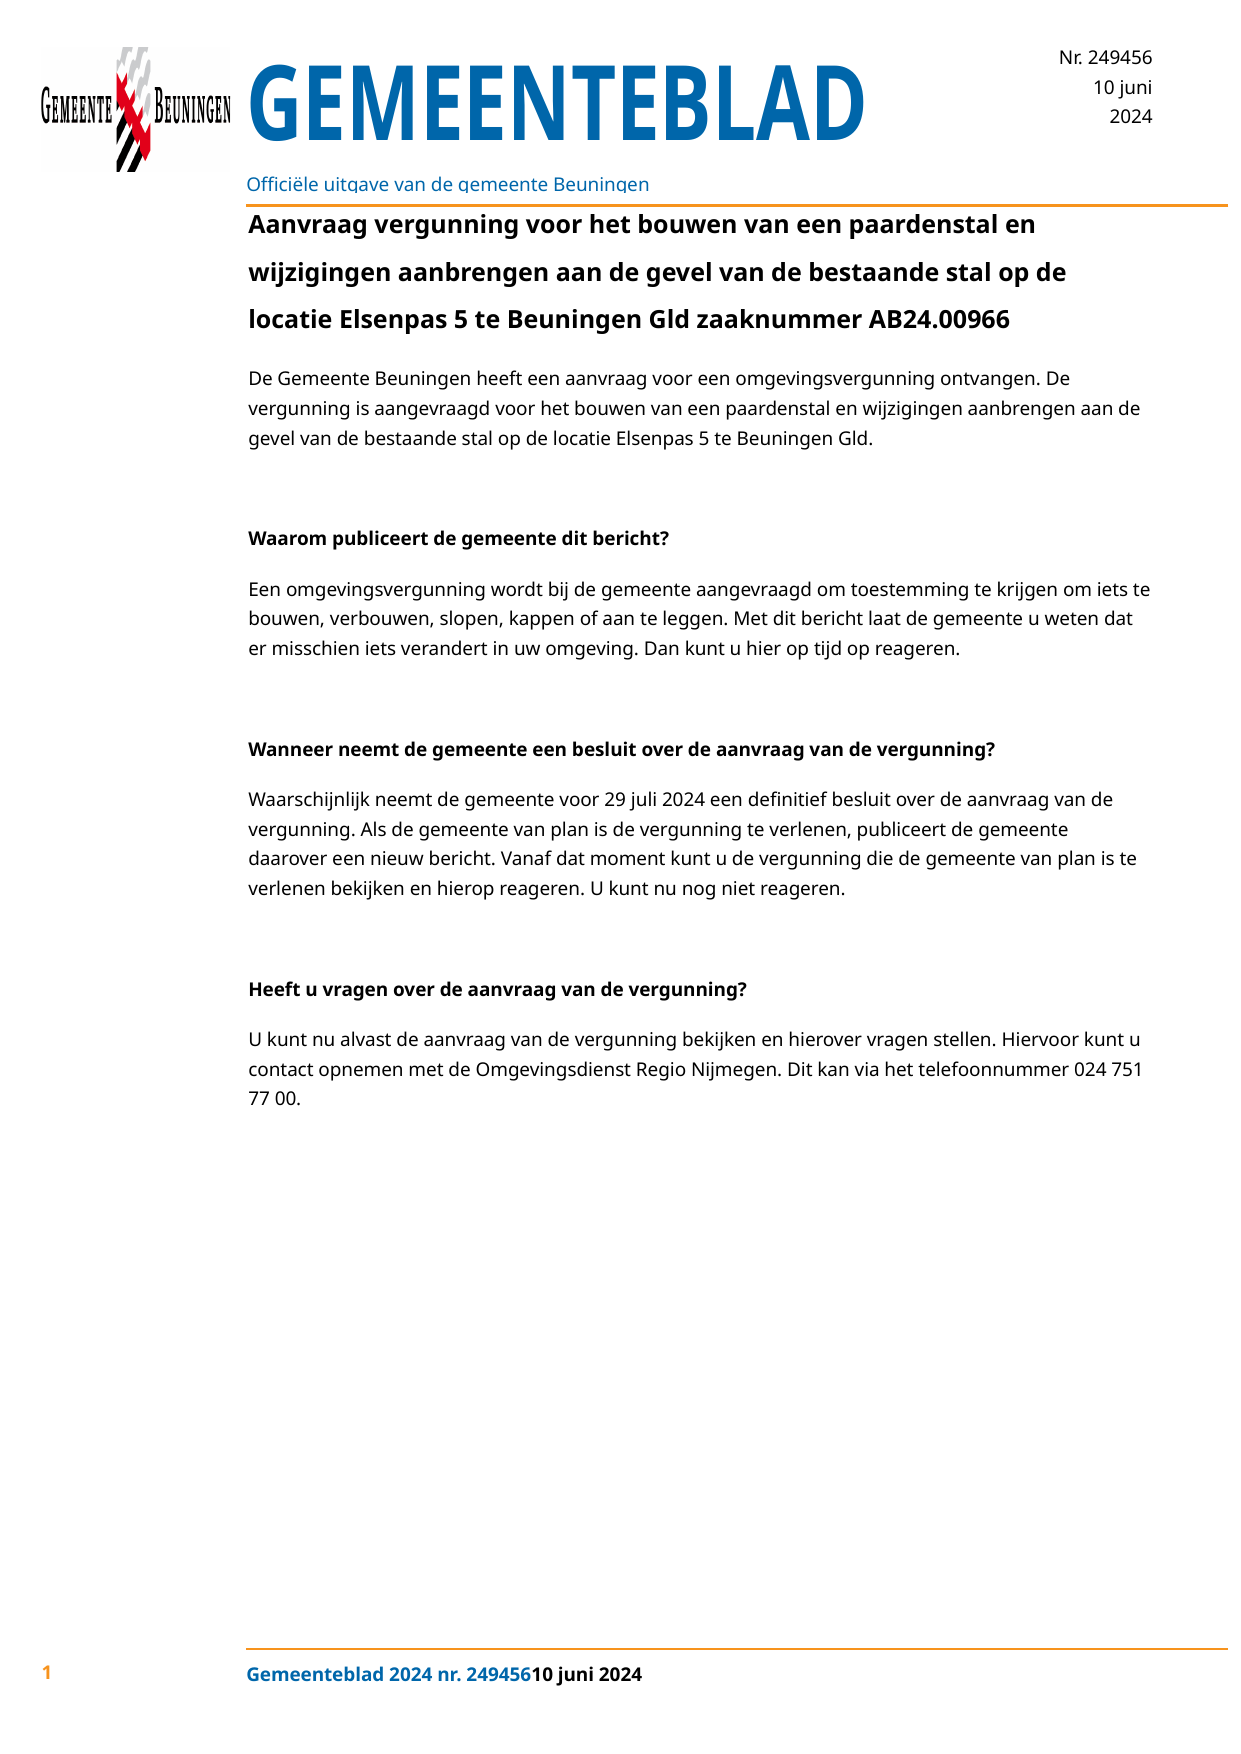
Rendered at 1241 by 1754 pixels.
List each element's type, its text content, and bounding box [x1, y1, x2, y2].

text Waarschijnlijk neemt de gemeente voor 29 juli 2024 een definitief besluit over de aanvraag van de vergunning. Als de gemeente van plan is de vergunning te verlenen, publiceert de gemeente daarover een nieuw bericht. Vanaf dat moment kunt u de vergunning die de gemeente van plan is te verlenen bekijken en hierop reageren. U kunt nu nog niet reageren. [248, 786, 1152, 901]
text Aanvraag vergunning voor het bouwen van een paardenstal en wijzigingen aanbrengen aan de gevel van de bestaande stal op de locatie Elsenpas 5 te Beuningen Gld zaaknummer AB24.00966 [248, 207, 1152, 336]
picture [41, 47, 231, 172]
text U kunt nu alvast de aanvraag van de vergunning bekijken en hierover vragen stellen. Hiervoor kunt u contact opnemen met de Omgevingsdienst Regio Nijmegen. Dit kan via het telefoonnummer 024 751 77 00. [248, 1026, 1152, 1111]
text Een omgevingsvergunning wordt bij de gemeente aangevraagd om toestemming te krijgen om iets te bouwen, verbouwen, slopen, kappen of aan te leggen. Met dit bericht laat de gemeente u weten dat er misschien iets verandert in uw omgeving. Dan kunt u hier op tijd op reageren. [248, 576, 1152, 661]
text Wanneer neemt de gemeente een besluit over de aanvraag van de vergunning? [248, 736, 1152, 762]
text Waarom publiceert de gemeente dit bericht? [248, 526, 1152, 551]
text De Gemeente Beuningen heeft een aanvraag voor een omgevingsvergunning ontvangen. De vergunning is aangevraagd voor het bouwen van een paardenstal en wijzigingen aanbrengen aan de gevel van de bestaande stal op de locatie Elsenpas 5 te Beuningen Gld. [248, 366, 1152, 450]
text Heeft u vragen over de aanvraag van de vergunning? [248, 976, 1152, 1002]
